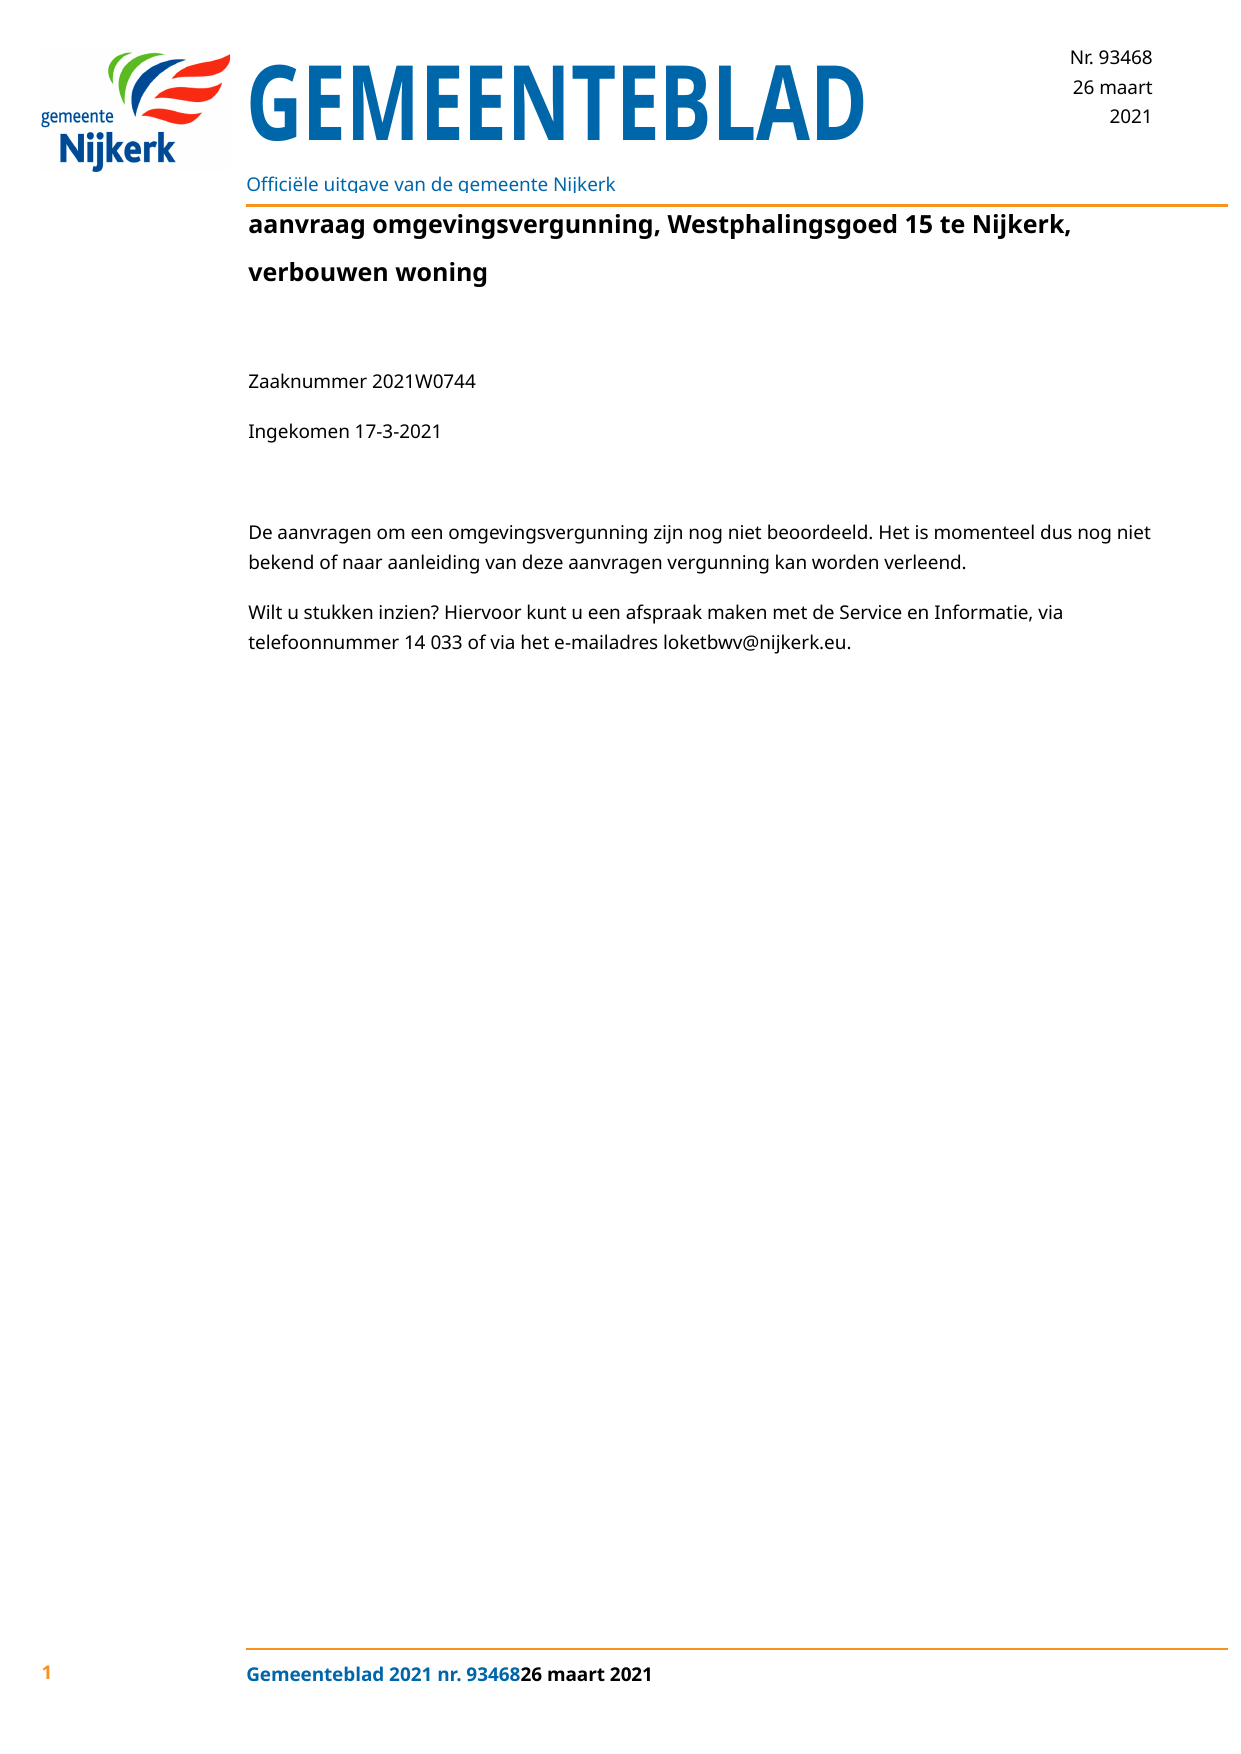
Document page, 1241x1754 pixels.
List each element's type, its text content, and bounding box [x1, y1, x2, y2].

text Ingekomen 17-3-2021 [248, 419, 1152, 444]
text De aanvragen om een omgevingsvergunning zijn nog niet beoordeeld. Het is momenteel dus nog niet bekend of naar aanleiding van deze aanvragen vergunning kan worden verleend. [248, 519, 1152, 575]
text aanvraag omgevingsvergunning, Westphalingsgoed 15 te Nijkerk, verbouwen woning [248, 207, 1152, 288]
text Zaaknummer 2021W0744 [248, 368, 1152, 394]
picture [41, 47, 231, 172]
text Wilt u stukken inzien? Hiervoor kunt u een afspraak maken met de Service en Informatie, via telefoonnummer 14 033 of via het e-mailadres loketbwv@nijkerk.eu. [248, 599, 1152, 655]
